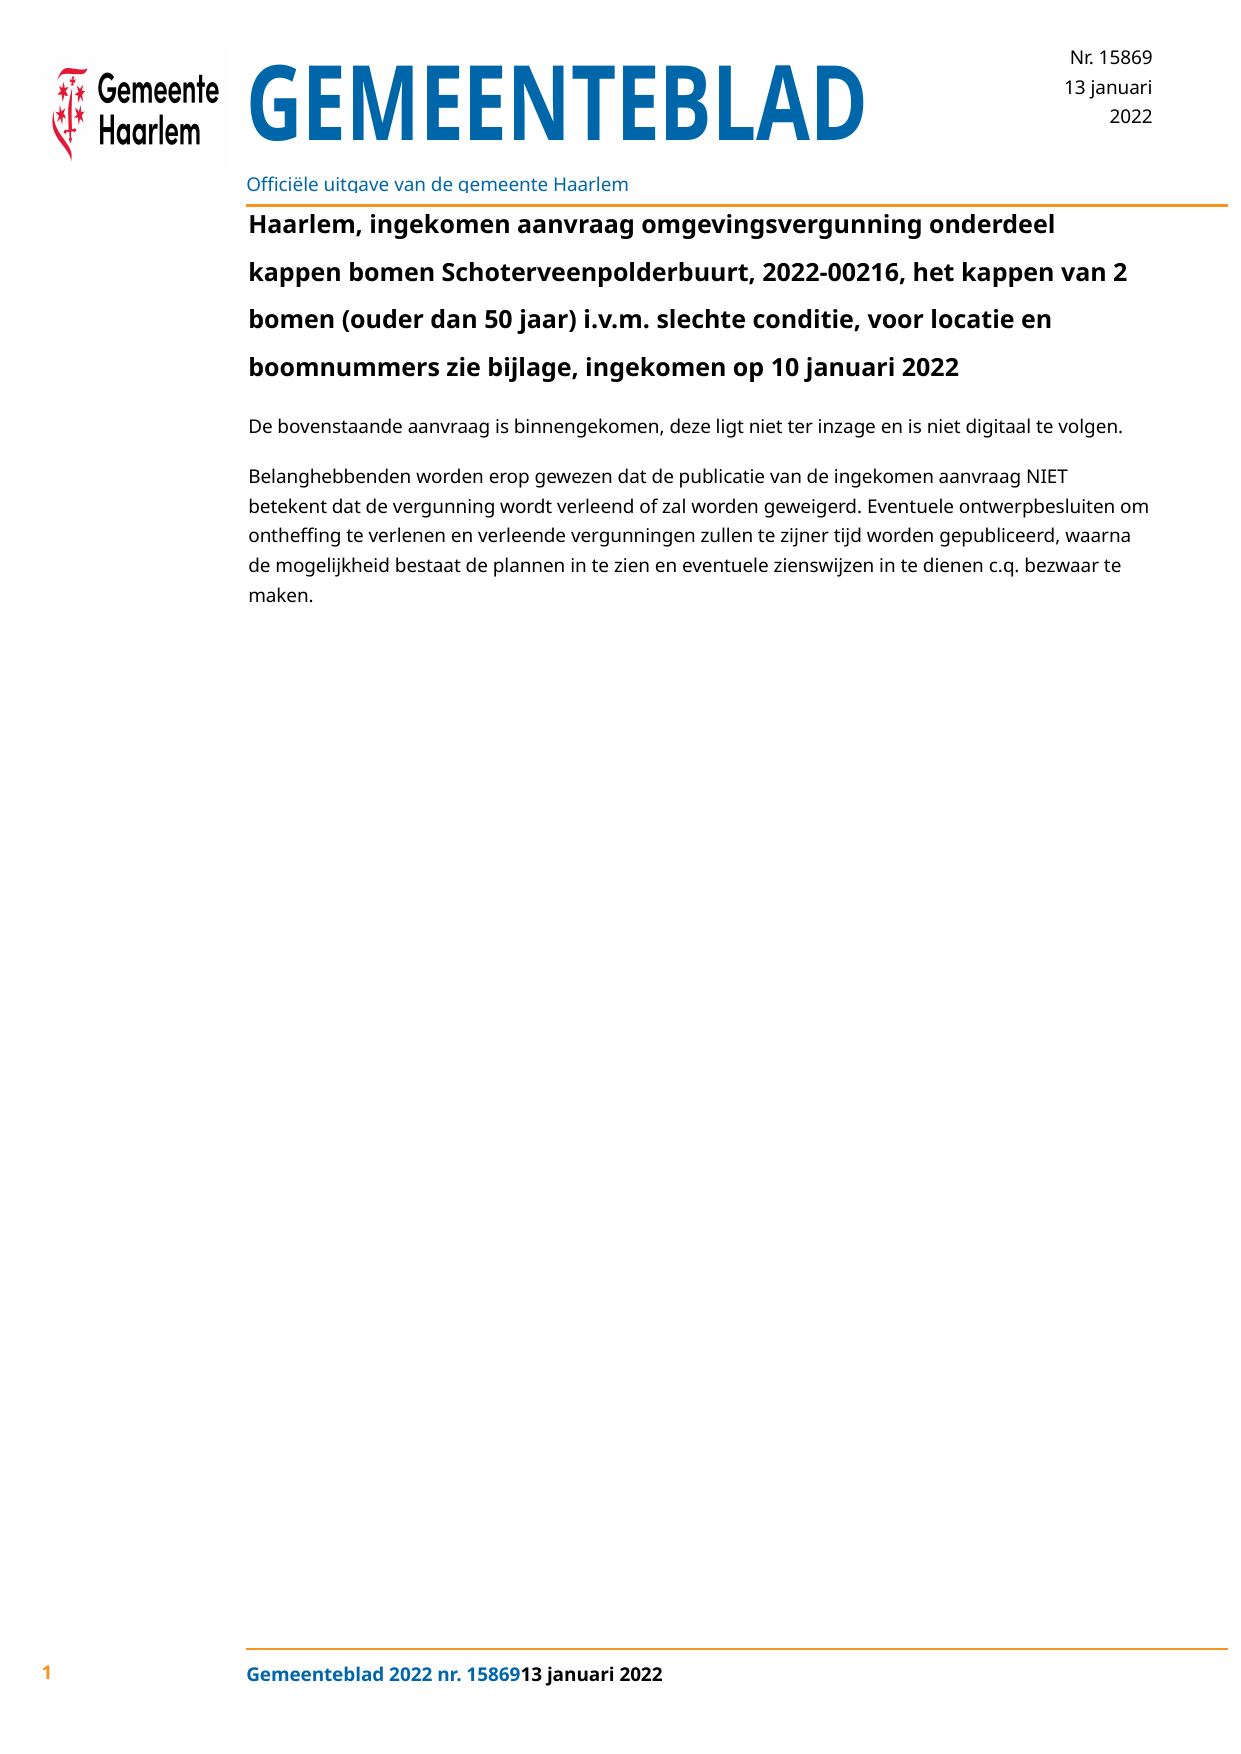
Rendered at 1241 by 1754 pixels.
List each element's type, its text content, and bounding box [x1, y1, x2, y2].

text Haarlem, ingekomen aanvraag omgevingsvergunning onderdeel kappen bomen Schoterveenpolderbuurt, 2022-00216, het kappen van 2 bomen (ouder dan 50 jaar) i.v.m. slechte conditie, voor locatie en boomnummers zie bijlage, ingekomen op 10 januari 2022 [248, 207, 1152, 384]
text Belanghebbenden worden erop gewezen dat de publicatie van de ingekomen aanvraag NIET betekent dat de vergunning wordt verleend of zal worden geweigerd. Eventuele ontwerpbesluiten om ontheffing te verlenen en verleende vergunningen zullen te zijner tijd worden gepubliceerd, waarna de mogelijkheid bestaat de plannen in te zien en eventuele zienswijzen in te dienen c.q. bezwaar te maken. [248, 463, 1152, 608]
picture [41, 47, 231, 172]
text De bovenstaande aanvraag is binnengekomen, deze ligt niet ter inzage en is niet digitaal te volgen. [248, 413, 1152, 439]
